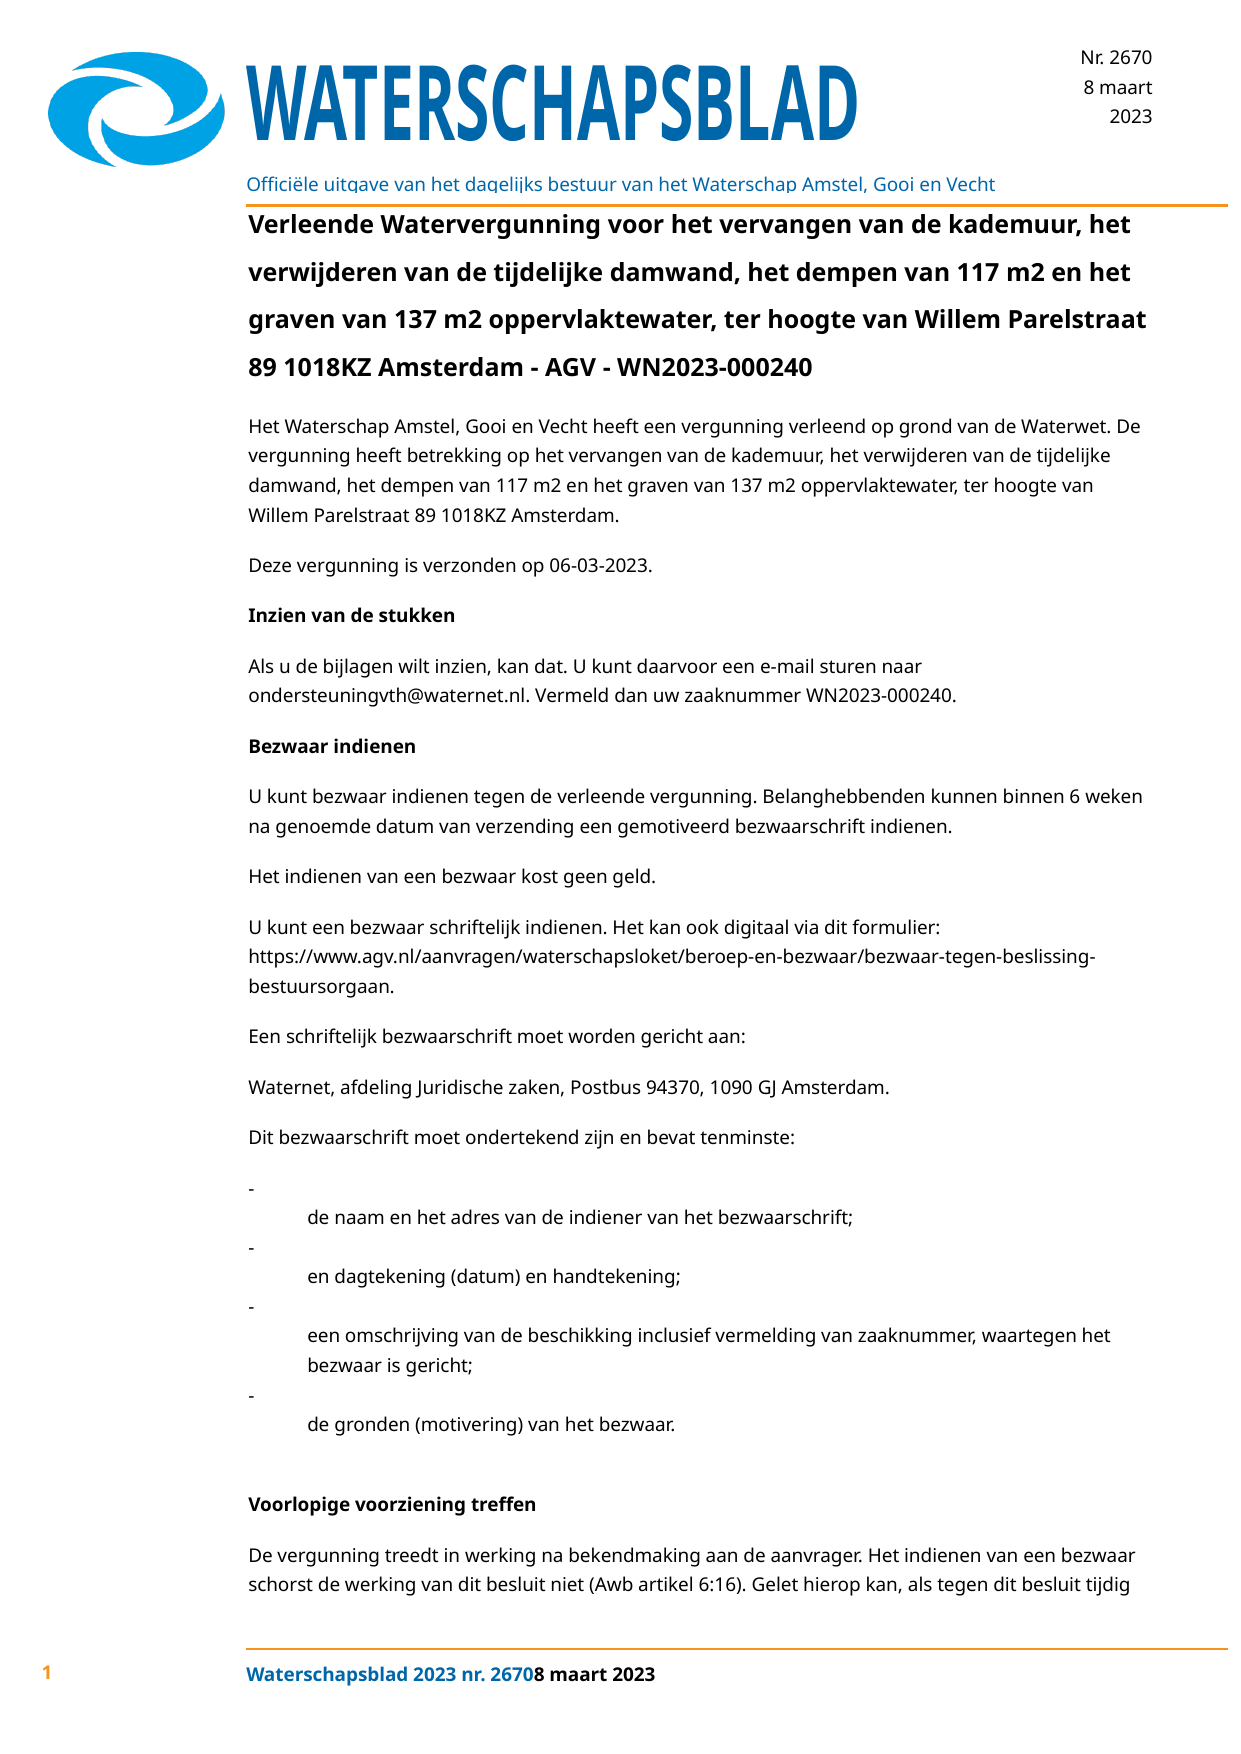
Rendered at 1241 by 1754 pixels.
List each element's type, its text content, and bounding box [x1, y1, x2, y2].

text Het indienen van een bezwaar kost geen geld. [248, 863, 1152, 889]
text Het Waterschap Amstel, Gooi en Vecht heeft een vergunning verleend op grond van de Waterwet. De vergunning heeft betrekking op het vervangen van de kademuur, het verwijderen van de tijdelijke damwand, het dempen van 117 m2 en het graven van 137 m2 oppervlaktewater, ter hoogte van Willem Parelstraat 89 1018KZ Amsterdam. [248, 413, 1152, 528]
text Voorlopige voorziening treffen [248, 1491, 1152, 1517]
text Waternet, afdeling Juridische zaken, Postbus 94370, 1090 GJ Amsterdam. [248, 1074, 1152, 1100]
list de gronden (motivering) van het bezwaar. [248, 1411, 1152, 1437]
list de naam en het adres van de indiener van het bezwaarschrift; [248, 1204, 1152, 1230]
text Dit bezwaarschrift moet ondertekend zijn en bevat tenminste: [248, 1124, 1152, 1150]
text Verleende Watervergunning voor het vervangen van de kademuur, het verwijderen van de tijdelijke damwand, het dempen van 117 m2 en het graven van 137 m2 oppervlaktewater, ter hoogte van Willem Parelstraat 89 1018KZ Amsterdam - AGV - WN2023-000240 [248, 207, 1152, 384]
text Een schriftelijk bezwaarschrift moet worden gericht aan: [248, 1023, 1152, 1049]
list een omschrijving van de beschikking inclusief vermelding van zaaknummer, waartegen het bezwaar is gericht; [248, 1323, 1152, 1378]
text Als u de bijlagen wilt inzien, kan dat. U kunt daarvoor een e-mail sturen naar ondersteuningvth@waternet.nl. Vermeld dan uw zaaknummer WN2023-000240. [248, 653, 1152, 708]
list en dagtekening (datum) en handtekening; [248, 1263, 1152, 1289]
text Bezwaar indienen [248, 733, 1152, 759]
text U kunt een bezwaar schriftelijk indienen. Het kan ook digitaal via dit formulier: https://www.agv.nl/aanvragen/waterschapsloket/beroep-en-bezwaar/bezwaar-tegen-beslissing-bestuursorgaan. [248, 914, 1152, 999]
text Deze vergunning is verzonden op 06-03-2023. [248, 552, 1152, 578]
text U kunt bezwaar indienen tegen de verleende vergunning. Belanghebbenden kunnen binnen 6 weken na genoemde datum van verzending een gemotiveerd bezwaarschrift indienen. [248, 783, 1152, 839]
text Inzien van de stukken [248, 603, 1152, 628]
text De vergunning treedt in werking na bekendmaking aan de aanvrager. Het indienen van een bezwaar schorst de werking van dit besluit niet (Awb artikel 6:16). Gelet hierop kan, als tegen dit besluit tijdig [248, 1542, 1152, 1597]
picture [41, 47, 231, 172]
